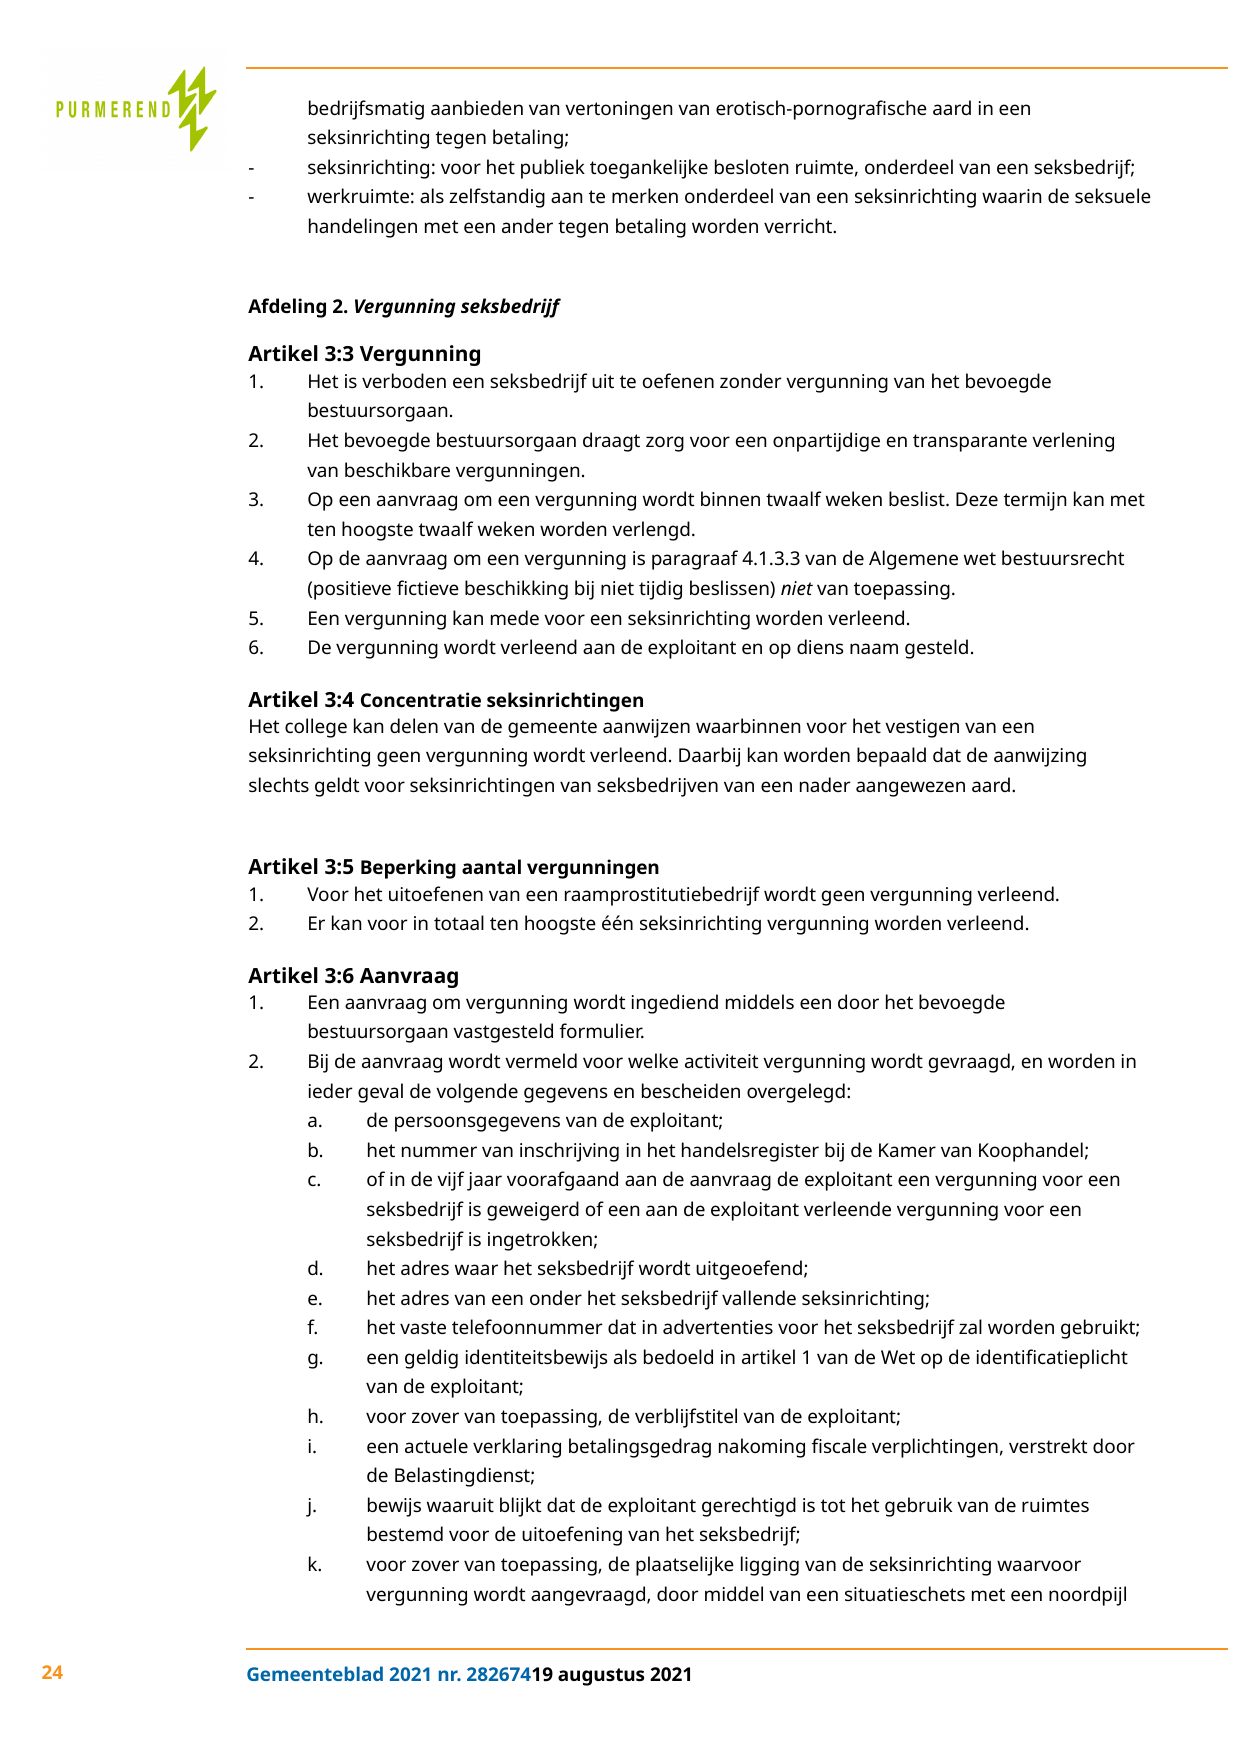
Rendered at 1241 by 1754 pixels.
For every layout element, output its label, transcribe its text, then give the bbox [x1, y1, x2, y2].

text Artikel 3:4 Concentratie seksinrichtingen [248, 685, 1152, 713]
list de persoonsgegevens van de exploitant; [307, 1107, 1152, 1133]
text Afdeling 2. Vergunning seksbedrijf [248, 293, 1152, 319]
list Er kan voor in totaal ten hoogste één seksinrichting vergunning worden verleend. [248, 910, 1152, 936]
list Een aanvraag om vergunning wordt ingediend middels een door het bevoegde bestuursorgaan vastgesteld formulier. [248, 989, 1152, 1044]
list een geldig identiteitsbewijs als bedoeld in artikel 1 van de Wet op de identificatieplicht van de exploitant; [307, 1344, 1152, 1399]
list bedrijfsmatig aanbieden van vertoningen van erotisch-pornografische aard in een seksinrichting tegen betaling; [248, 95, 1152, 150]
text Het college kan delen van de gemeente aanwijzen waarbinnen voor het vestigen van een seksinrichting geen vergunning wordt verleend. Daarbij kan worden bepaald dat de aanwijzing slechts geldt voor seksinrichtingen van seksbedrijven van een nader aangewezen aard. [248, 713, 1152, 798]
list Op een aanvraag om een vergunning wordt binnen twaalf weken beslist. Deze termijn kan met ten hoogste twaalf weken worden verlengd. [248, 486, 1152, 542]
text Artikel 3:5 Beperking aantal vergunningen [248, 852, 1152, 881]
list voor zover van toepassing, de verblijfstitel van de exploitant; [307, 1403, 1152, 1429]
list voor zover van toepassing, de plaatselijke ligging van de seksinrichting waarvoor vergunning wordt aangevraagd, door middel van een situatieschets met een noordpijl [307, 1551, 1152, 1607]
list Bij de aanvraag wordt vermeld voor welke activiteit vergunning wordt gevraagd, en worden in ieder geval de volgende gegevens en bescheiden overgelegd: [248, 1048, 1152, 1104]
list De vergunning wordt verleend aan de exploitant en op diens naam gesteld. [248, 634, 1152, 660]
list Het is verboden een seksbedrijf uit te oefenen zonder vergunning van het bevoegde bestuursorgaan. [248, 368, 1152, 423]
list seksinrichting: voor het publiek toegankelijke besloten ruimte, onderdeel van een seksbedrijf; [248, 154, 1152, 180]
list Op de aanvraag om een vergunning is paragraaf 4.1.3.3 van de Algemene wet bestuursrecht (positieve fictieve beschikking bij niet tijdig beslissen) niet van toepassing. [248, 546, 1152, 601]
list een actuele verklaring betalingsgedrag nakoming fiscale verplichtingen, verstrekt door de Belastingdienst; [307, 1433, 1152, 1488]
text Artikel 3:6 Aanvraag [248, 961, 1152, 989]
list het adres van een onder het seksbedrijf vallende seksinrichting; [307, 1285, 1152, 1311]
text Artikel 3:3 Vergunning [248, 339, 1152, 368]
picture [41, 47, 231, 172]
list het adres waar het seksbedrijf wordt uitgeoefend; [307, 1255, 1152, 1281]
list het nummer van inschrijving in het handelsregister bij de Kamer van Koophandel; [307, 1137, 1152, 1163]
list Voor het uitoefenen van een raamprostitutiebedrijf wordt geen vergunning verleend. [248, 881, 1152, 906]
list werkruimte: als zelfstandig aan te merken onderdeel van een seksinrichting waarin de seksuele handelingen met een ander tegen betaling worden verricht. [248, 183, 1152, 239]
list het vaste telefoonnummer dat in advertenties voor het seksbedrijf zal worden gebruikt; [307, 1314, 1152, 1340]
list bewijs waaruit blijkt dat de exploitant gerechtigd is tot het gebruik van de ruimtes bestemd voor de uitoefening van het seksbedrijf; [307, 1492, 1152, 1547]
list of in de vijf jaar voorafgaand aan de aanvraag de exploitant een vergunning voor een seksbedrijf is geweigerd of een aan de exploitant verleende vergunning voor een seksbedrijf is ingetrokken; [307, 1167, 1152, 1252]
list Het bevoegde bestuursorgaan draagt zorg voor een onpartijdige en transparante verlening van beschikbare vergunningen. [248, 427, 1152, 482]
list Een vergunning kan mede voor een seksinrichting worden verleend. [248, 605, 1152, 630]
